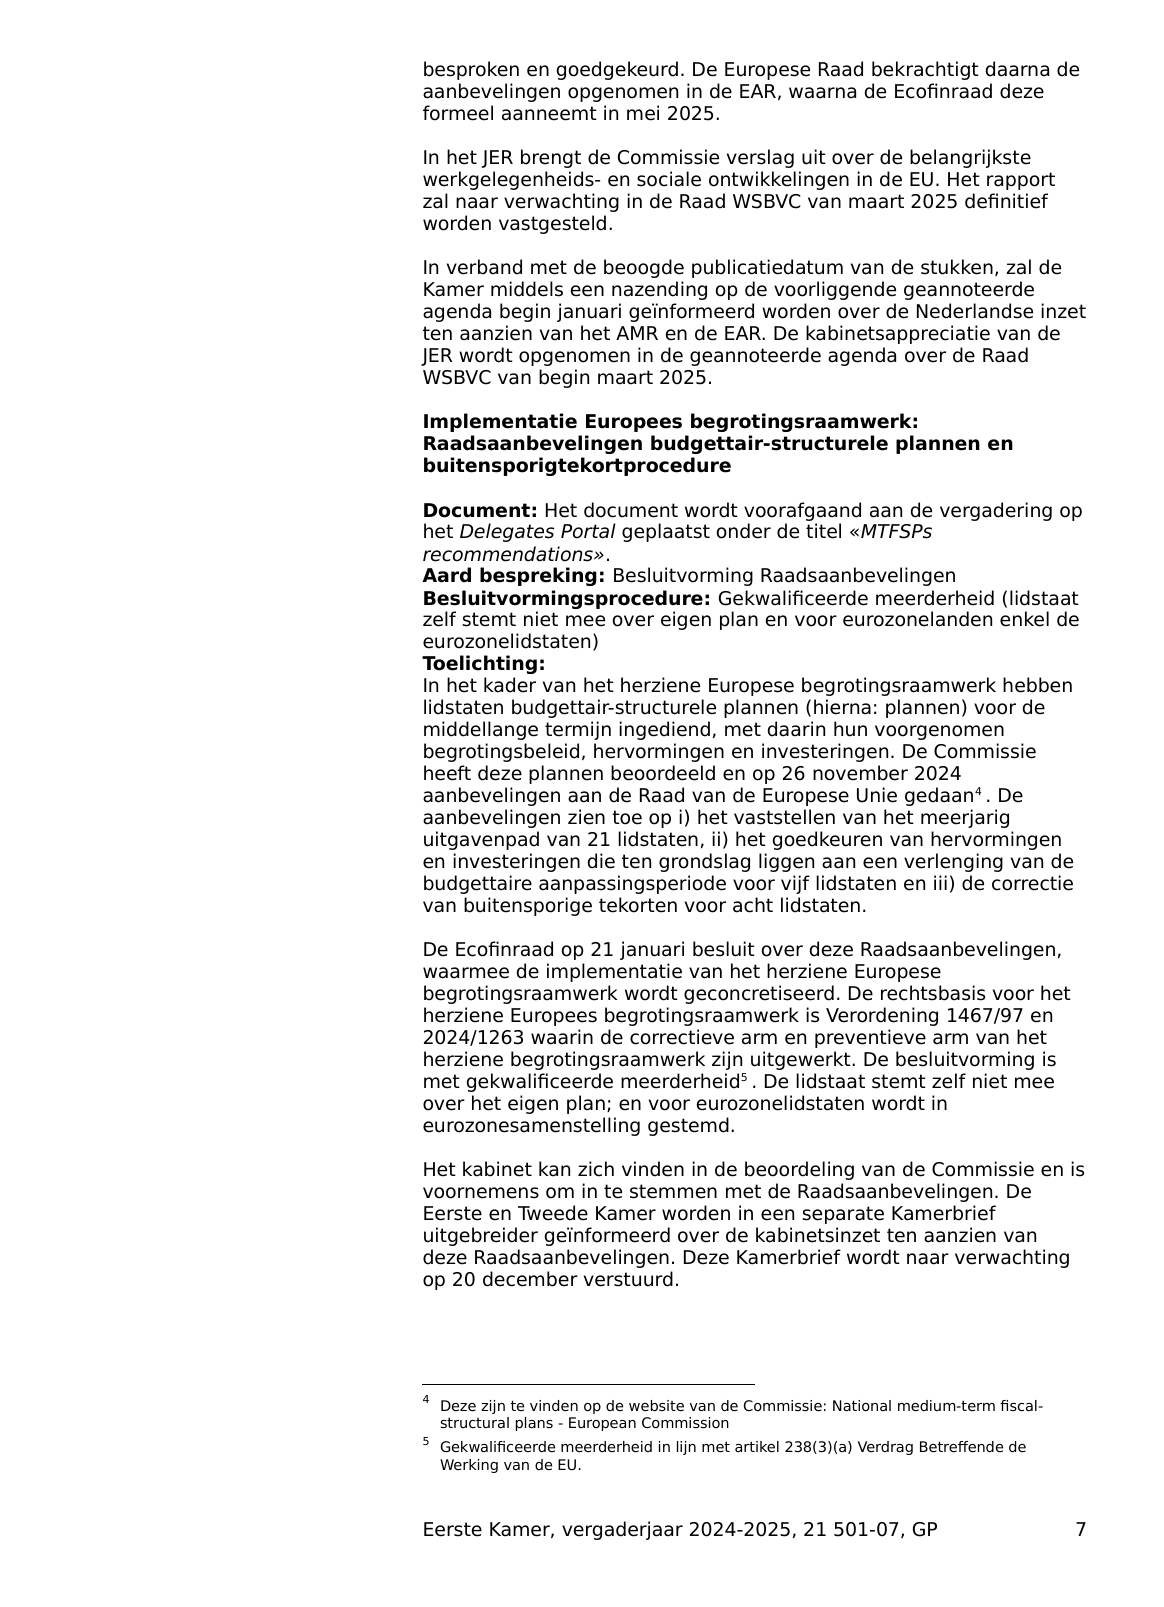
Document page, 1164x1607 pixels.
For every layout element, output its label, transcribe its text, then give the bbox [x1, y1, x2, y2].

text Besluitvormingsprocedure: Gekwalificeerde meerderheid (lidstaat zelf stemt niet mee over eigen plan en voor eurozonelanden enkel de eurozonelidstaten) [422, 587, 1087, 653]
text besproken en goedgekeurd. De Europese Raad bekrachtigt daarna de aanbevelingen opgenomen in de EAR, waarna de Ecofinraad deze formeel aanneemt in mei 2025. [422, 59, 1087, 125]
text Deze zijn te vinden op de website van de Commissie: National medium-term fiscal-structural plans - European Commission [422, 1393, 1087, 1432]
text Het kabinet kan zich vinden in de beoordeling van de Commissie en is voornemens om in te stemmen met de Raadsaanbevelingen. De Eerste en Tweede Kamer worden in een separate Kamerbrief uitgebreider geïnformeerd over de kabinetsinzet ten aanzien van deze Raadsaanbevelingen. Deze Kamerbrief wordt naar verwachting op 20 december verstuurd. [422, 1159, 1087, 1291]
text In het JER brengt de Commissie verslag uit over de belangrijkste werkgelegenheids- en sociale ontwikkelingen in de EU. Het rapport zal naar verwachting in de Raad WSBVC van maart 2025 definitief worden vastgesteld. [422, 147, 1087, 235]
text Toelichting: [422, 653, 1087, 675]
text In het kader van het herziene Europese begrotingsraamwerk hebben lidstaten budgettair-structurele plannen (hierna: plannen) voor de middellange termijn ingediend, met daarin hun voorgenomen begrotingsbeleid, hervormingen en investeringen. De Commissie heeft deze plannen beoordeeld en op 26 november 2024 aanbevelingen aan de Raad van de Europese Unie gedaan. De aanbevelingen zien toe op i) het vaststellen van het meerjarig uitgavenpad van 21 lidstaten, ii) het goedkeuren van hervormingen en investeringen die ten grondslag liggen aan een verlenging van de budgettaire aanpassingsperiode voor vijf lidstaten en iii) de correctie van buitensporige tekorten voor acht lidstaten. [422, 675, 1087, 917]
text Aard bespreking: Besluitvorming Raadsaanbevelingen [422, 565, 1087, 587]
text In verband met de beoogde publicatiedatum van de stukken, zal de Kamer middels een nazending op de voorliggende geannoteerde agenda begin januari geïnformeerd worden over de Nederlandse inzet ten aanzien van het AMR en de EAR. De kabinetsappreciatie van de JER wordt opgenomen in de geannoteerde agenda over de Raad WSBVC van begin maart 2025. [422, 257, 1087, 389]
subtitle Implementatie Europees begrotingsraamwerk: Raadsaanbevelingen budgettair-structurele plannen en buitensporigtekortprocedure [422, 411, 1087, 477]
text Document: Het document wordt voorafgaand aan de vergadering op het Delegates Portal geplaatst onder de titel «MTFSPs recommendations». [422, 499, 1087, 565]
text Gekwalificeerde meerderheid in lijn met artikel 238(3)(a) Verdrag Betreffende de Werking van de EU. [422, 1435, 1087, 1474]
text De Ecofinraad op 21 januari besluit over deze Raadsaanbevelingen, waarmee de implementatie van het herziene Europese begrotingsraamwerk wordt geconcretiseerd. De rechtsbasis voor het herziene Europees begrotingsraamwerk is Verordening 1467/97 en 2024/1263 waarin de correctieve arm en preventieve arm van het herziene begrotingsraamwerk zijn uitgewerkt. De besluitvorming is met gekwalificeerde meerderheid. De lidstaat stemt zelf niet mee over het eigen plan; en voor eurozonelidstaten wordt in eurozonesamenstelling gestemd. [422, 939, 1087, 1137]
